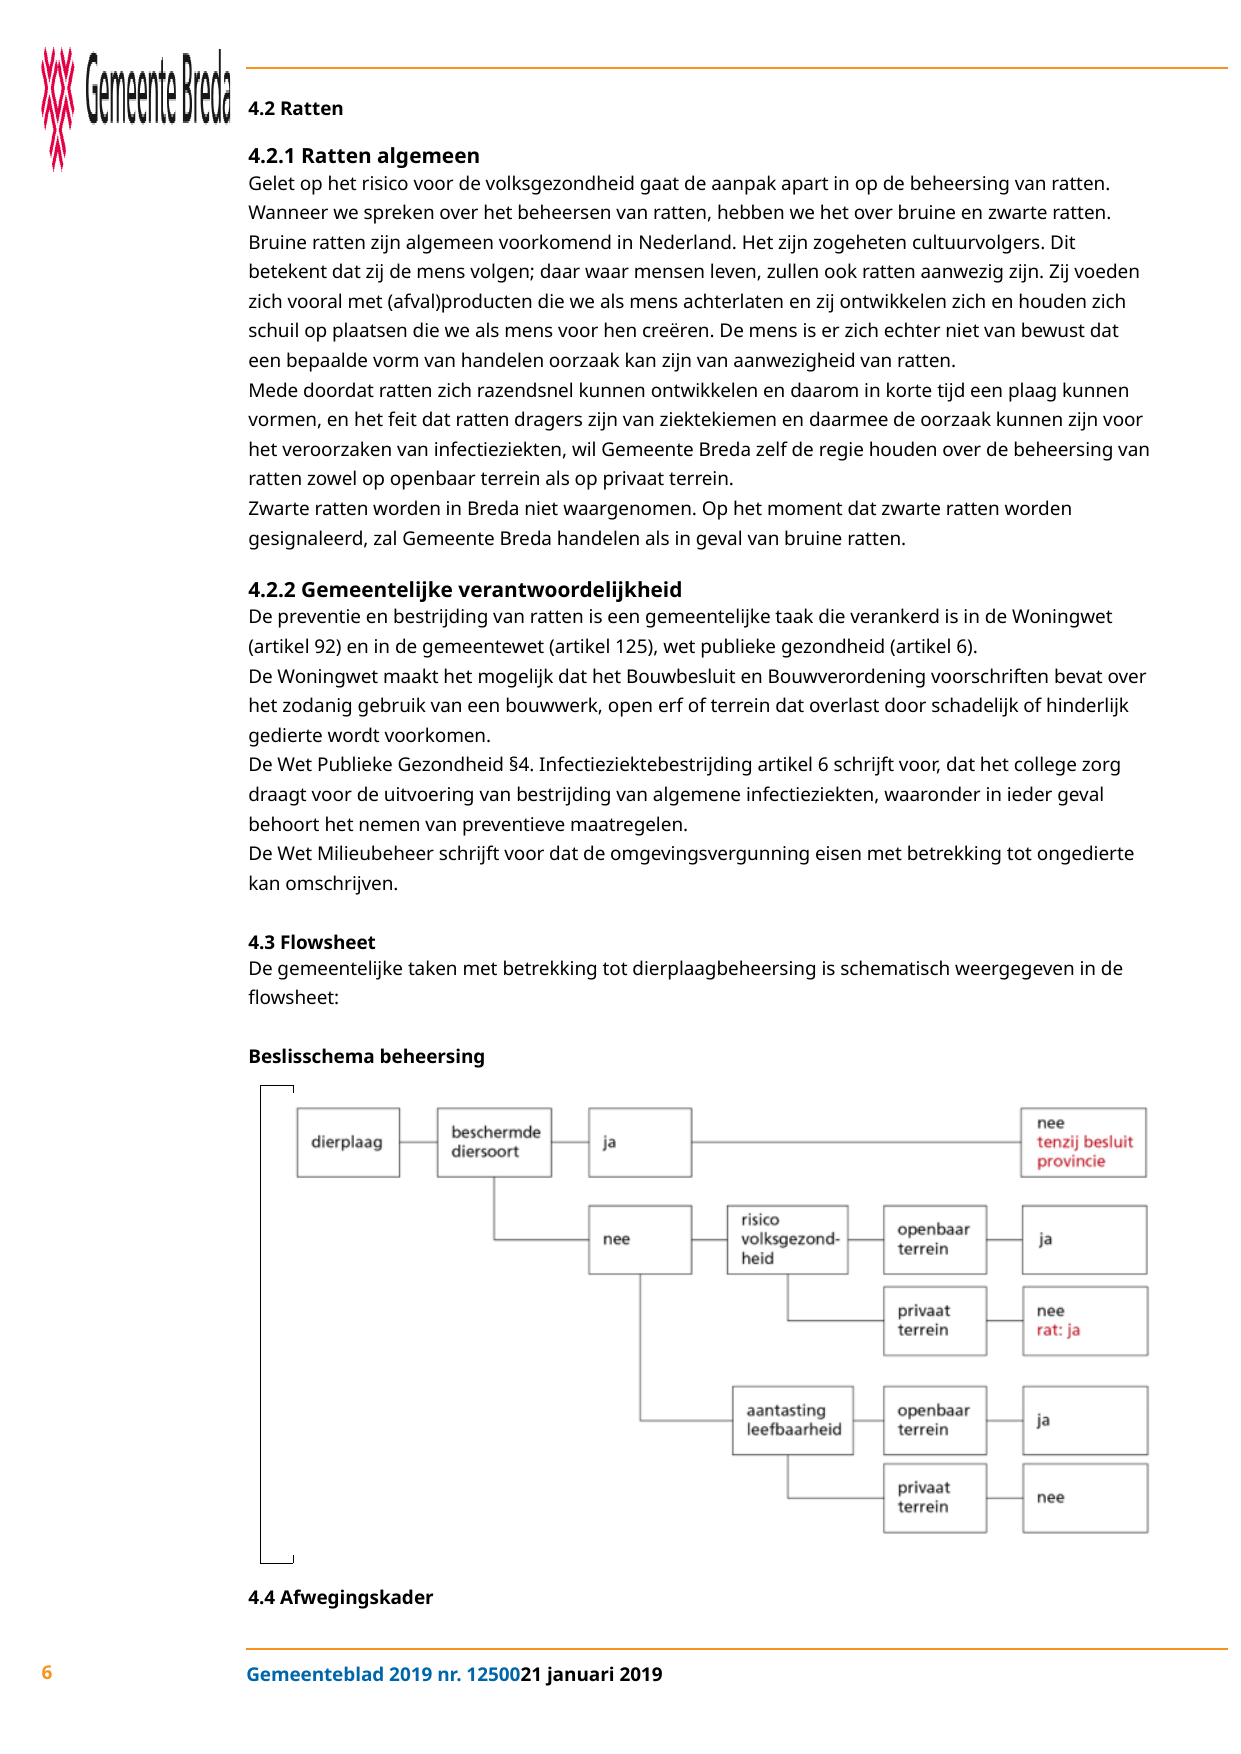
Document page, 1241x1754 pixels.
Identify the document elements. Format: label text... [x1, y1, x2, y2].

text De gemeentelijke taken met betrekking tot dierplaagbeheersing is schematisch weergegeven in de ﬂowsheet: [248, 955, 1152, 1010]
text De Wet Publieke Gezondheid §4. Infectieziektebestrijding artikel 6 schrijft voor, dat het college zorg draagt voor de uitvoering van bestrijding van algemene infectieziekten, waaronder in ieder geval behoort het nemen van preventieve maatregelen. [248, 752, 1152, 836]
text Zwarte ratten worden in Breda niet waargenomen. Op het moment dat zwarte ratten worden gesignaleerd, zal Gemeente Breda handelen als in geval van bruine ratten. [248, 495, 1152, 551]
text Gelet op het risico voor de volksgezondheid gaat de aanpak apart in op de beheersing van ratten. Wanneer we spreken over het beheersen van ratten, hebben we het over bruine en zwarte ratten. Bruine ratten zijn algemeen voorkomend in Nederland. Het zijn zogeheten cultuurvolgers. Dit betekent dat zij de mens volgen; daar waar mensen leven, zullen ook ratten aanwezig zijn. Zij voeden zich vooral met (afval)producten die we als mens achterlaten en zij ontwikkelen zich en houden zich schuil op plaatsen die we als mens voor hen creëren. De mens is er zich echter niet van bewust dat een bepaalde vorm van handelen oorzaak kan zijn van aanwezigheid van ratten. [248, 170, 1152, 373]
text 4.2.2 Gemeentelijke verantwoordelijkheid [248, 575, 1152, 604]
text 4.2.1 Ratten algemeen [248, 141, 1152, 170]
text Beslisschema beheersing [248, 1043, 1152, 1069]
text 4.3 Flowsheet [248, 929, 1152, 955]
text De Woningwet maakt het mogelijk dat het Bouwbesluit en Bouwverordening voorschriften bevat over het zodanig gebruik van een bouwwerk, open erf of terrein dat overlast door schadelijk of hinderlijk gedierte wordt voorkomen. [248, 663, 1152, 748]
text 4.2 Ratten [248, 95, 1152, 121]
text 4.4 Afwegingskader [248, 1584, 1152, 1610]
text De preventie en bestrijding van ratten is een gemeentelijke taak die verankerd is in de Woningwet (artikel 92) en in de gemeentewet (artikel 125), wet publieke gezondheid (artikel 6). [248, 604, 1152, 659]
text De Wet Milieubeheer schrijft voor dat de omgevingsvergunning eisen met betrekking tot ongedierte kan omschrijven. [248, 840, 1152, 896]
picture [268, 1093, 1173, 1555]
text Mede doordat ratten zich razendsnel kunnen ontwikkelen en daarom in korte tijd een plaag kunnen vormen, en het feit dat ratten dragers zijn van ziektekiemen en daarmee de oorzaak kunnen zijn voor het veroorzaken van infectieziekten, wil Gemeente Breda zelf de regie houden over de beheersing van ratten zowel op openbaar terrein als op privaat terrein. [248, 377, 1152, 491]
picture [41, 47, 231, 172]
